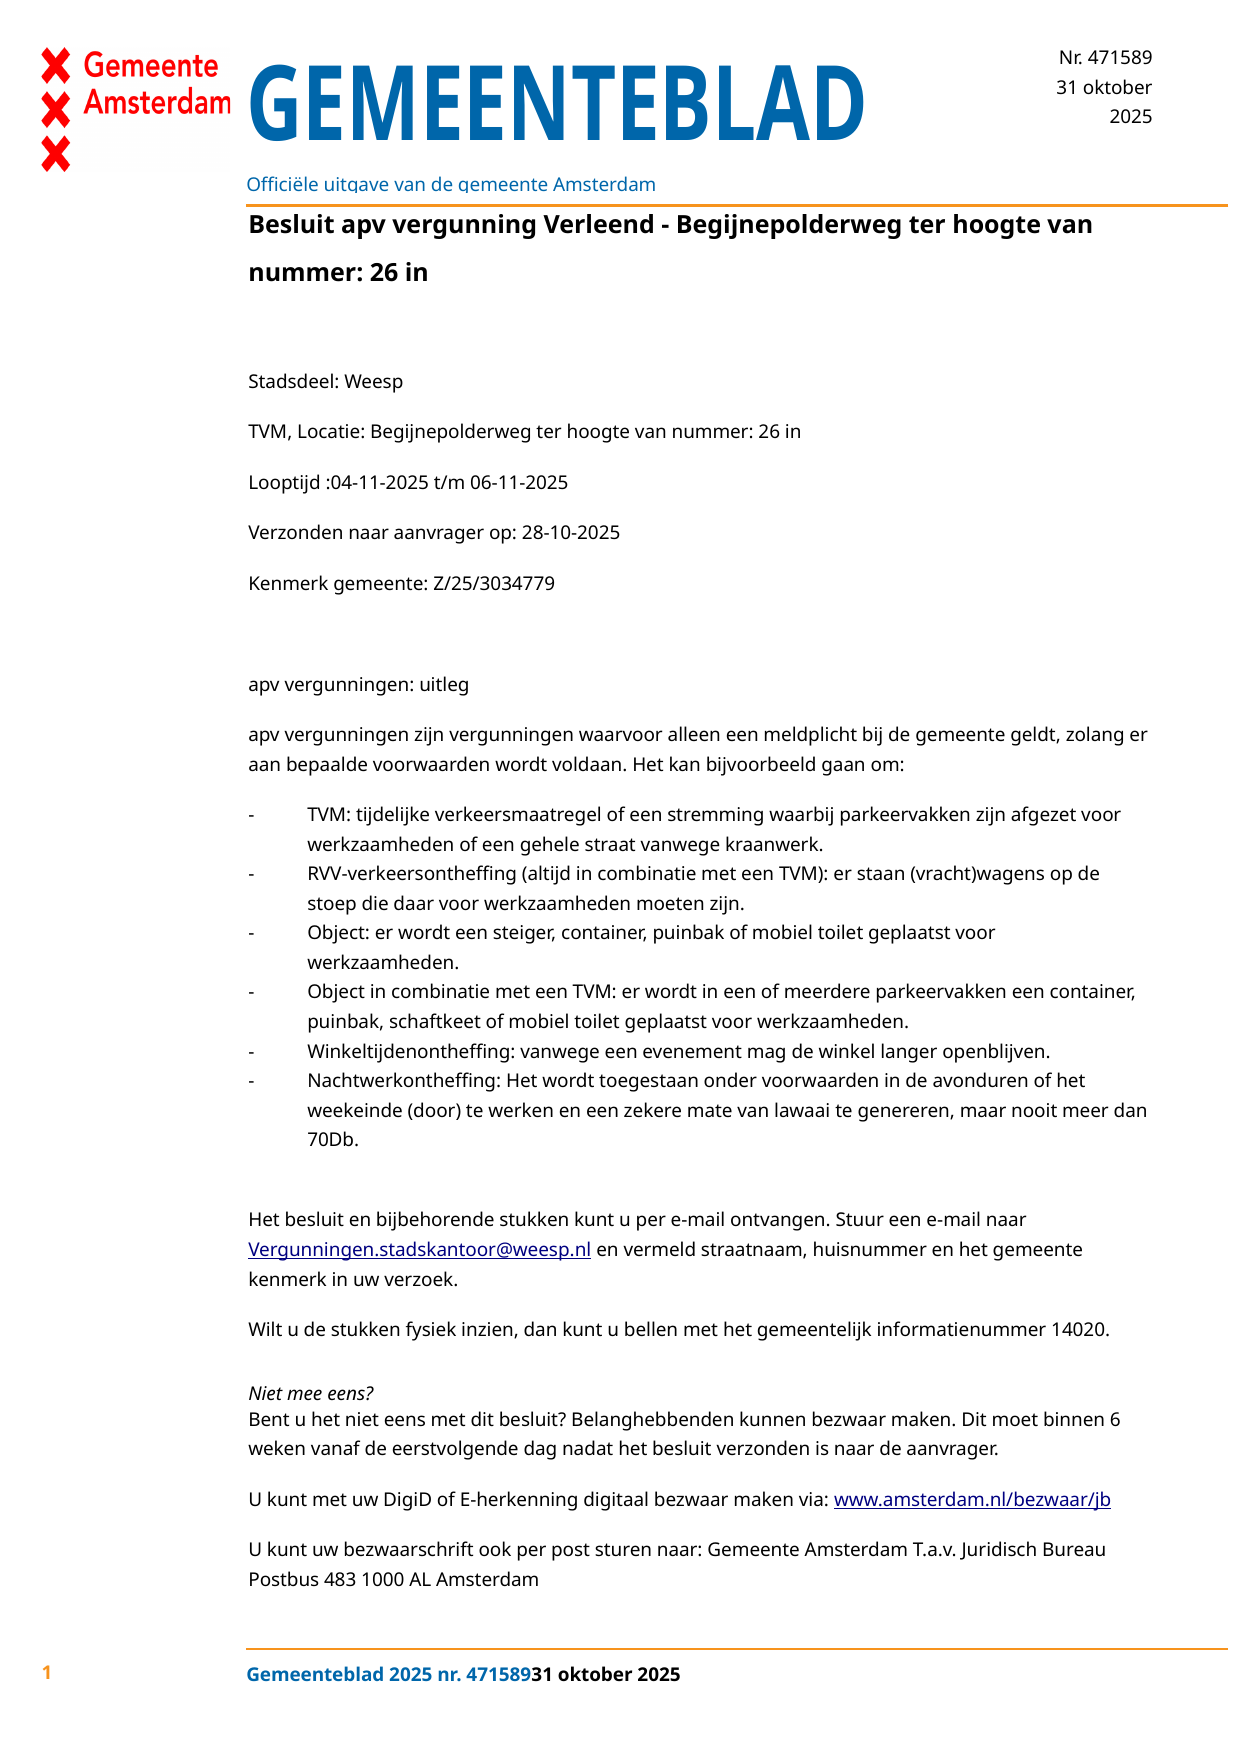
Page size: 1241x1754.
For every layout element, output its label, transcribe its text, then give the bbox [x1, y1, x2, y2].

list Nachtwerkontheffing: Het wordt toegestaan onder voorwaarden in de avonduren of het weekeinde (door) te werken en een zekere mate van lawaai te genereren, maar nooit meer dan 70Db. [248, 1067, 1152, 1152]
list Object in combinatie met een TVM: er wordt in een of meerdere parkeervakken een container, puinbak, schaftkeet of mobiel toilet geplaatst voor werkzaamheden. [248, 979, 1152, 1034]
text apv vergunningen: uitleg [248, 671, 1152, 697]
text Wilt u de stukken fysiek inzien, dan kunt u bellen met het gemeentelijk informatienummer 14020. [248, 1316, 1152, 1342]
text Bent u het niet eens met dit besluit? Belanghebbenden kunnen bezwaar maken. Dit moet binnen 6 weken vanaf de eerstvolgende dag nadat het besluit verzonden is naar de aanvrager. [248, 1406, 1152, 1461]
text TVM, Locatie: Begijnepolderweg ter hoogte van nummer: 26 in [248, 419, 1152, 444]
text Niet mee eens? [248, 1380, 1152, 1406]
text U kunt met uw DigiD of E-herkenning digitaal bezwaar maken via: www.amsterdam.nl/bezwaar/jb [248, 1486, 1152, 1512]
text Stadsdeel: Weesp [248, 368, 1152, 394]
text Het besluit en bijbehorende stukken kunt u per e-mail ontvangen. Stuur een e-mail naar Vergunningen.stadskantoor@weesp.nl en vermeld straatnaam, huisnummer en het gemeente kenmerk in uw verzoek. [248, 1207, 1152, 1292]
picture [41, 47, 231, 172]
text apv vergunningen zijn vergunningen waarvoor alleen een meldplicht bij de gemeente geldt, zolang er aan bepaalde voorwaarden wordt voldaan. Het kan bijvoorbeeld gaan om: [248, 721, 1152, 777]
text Kenmerk gemeente: Z/25/3034779 [248, 570, 1152, 596]
list TVM: tijdelijke verkeersmaatregel of een stremming waarbij parkeervakken zijn afgezet voor werkzaamheden of een gehele straat vanwege kraanwerk. [248, 801, 1152, 857]
list Object: er wordt een steiger, container, puinbak of mobiel toilet geplaatst voor werkzaamheden. [248, 919, 1152, 975]
text Looptijd :04-11-2025 t/m 06-11-2025 [248, 469, 1152, 495]
list RVV-verkeersontheffing (altijd in combinatie met een TVM): er staan (vracht)wagens op de stoep die daar voor werkzaamheden moeten zijn. [248, 860, 1152, 916]
text Besluit apv vergunning Verleend - Begijnepolderweg ter hoogte van nummer: 26 in [248, 207, 1152, 288]
list Winkeltijdenontheffing: vanwege een evenement mag de winkel langer openblijven. [248, 1038, 1152, 1064]
text U kunt uw bezwaarschrift ook per post sturen naar: Gemeente Amsterdam T.a.v. Juridisch Bureau Postbus 483 1000 AL Amsterdam [248, 1536, 1152, 1592]
text Verzonden naar aanvrager op: 28-10-2025 [248, 519, 1152, 545]
